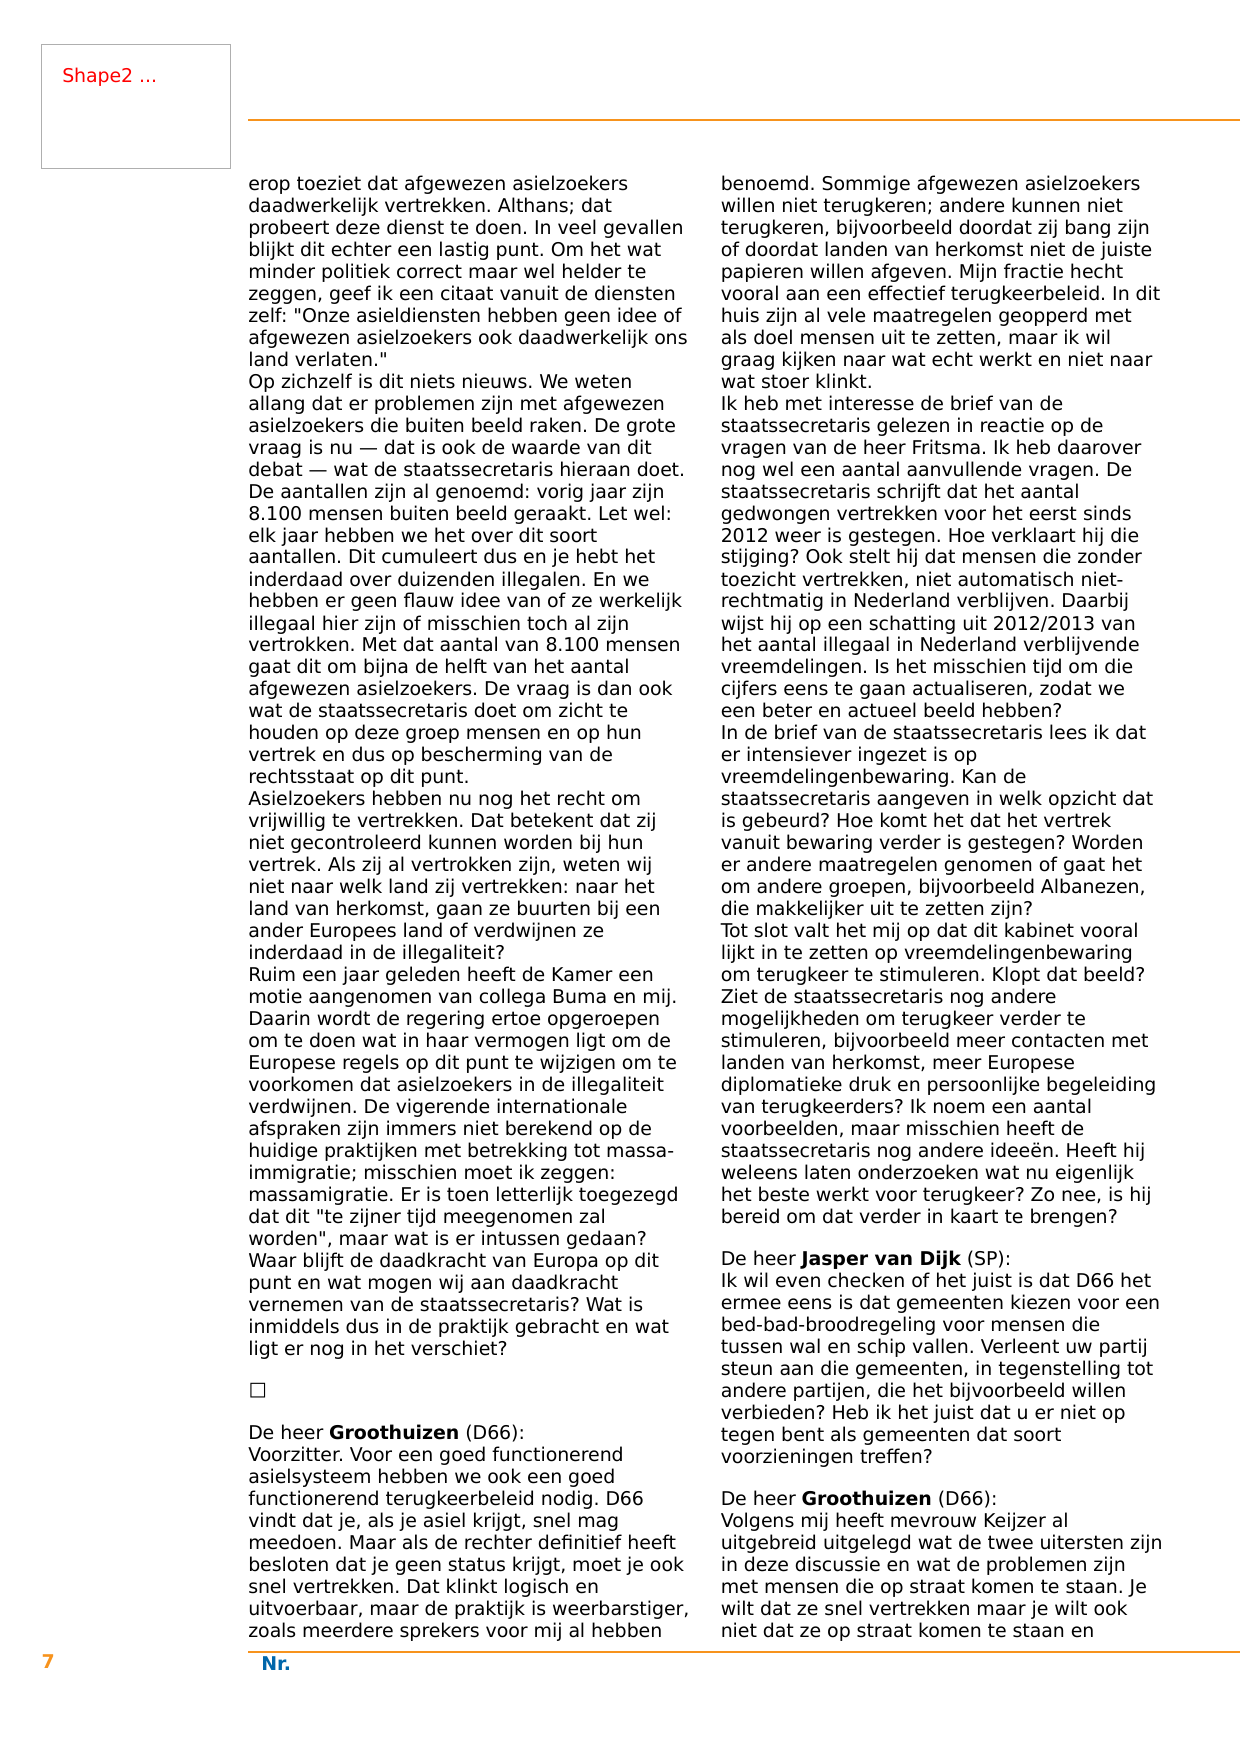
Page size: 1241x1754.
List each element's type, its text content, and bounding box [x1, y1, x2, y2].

text Asielzoekers hebben nu nog het recht om vrijwillig te vertrekken. Dat betekent dat zij niet gecontroleerd kunnen worden bij hun vertrek. Als zij al vertrokken zijn, weten wij niet naar welk land zij vertrekken: naar het land van herkomst, gaan ze buurten bij een ander Europees land of verdwijnen ze inderdaad in de illegaliteit? [248, 788, 691, 964]
text benoemd. Sommige afgewezen asielzoekers willen niet terugkeren; andere kunnen niet terugkeren, bijvoorbeeld doordat zij bang zijn of doordat landen van herkomst niet de juiste papieren willen afgeven. Mijn fractie hecht vooral aan een effectief terugkeerbeleid. In dit huis zijn al vele maatregelen geopperd met als doel mensen uit te zetten, maar ik wil graag kijken naar wat echt werkt en niet naar wat stoer klinkt. [721, 173, 1163, 393]
text erop toeziet dat afgewezen asielzoekers daadwerkelijk vertrekken. Althans; dat probeert deze dienst te doen. In veel gevallen blijkt dit echter een lastig punt. Om het wat minder politiek correct maar wel helder te zeggen, geef ik een citaat vanuit de diensten zelf: "Onze asieldiensten hebben geen idee of afgewezen asielzoekers ook daadwerkelijk ons land verlaten." [248, 173, 691, 371]
text In de brief van de staatssecretaris lees ik dat er intensiever ingezet is op vreemdelingenbewaring. Kan de staatssecretaris aangeven in welk opzicht dat is gebeurd? Hoe komt het dat het vertrek vanuit bewaring verder is gestegen? Worden er andere maatregelen genomen of gaat het om andere groepen, bijvoorbeeld Albanezen, die makkelijker uit te zetten zijn? [721, 722, 1163, 920]
text Volgens mij heeft mevrouw Keijzer al uitgebreid uitgelegd wat de twee uitersten zijn in deze discussie en wat de problemen zijn met mensen die op straat komen te staan. Je wilt dat ze snel vertrekken maar je wilt ook niet dat ze op straat komen te staan en [721, 1509, 1163, 1641]
text Ik heb met interesse de brief van de staatssecretaris gelezen in reactie op de vragen van de heer Fritsma. Ik heb daarover nog wel een aantal aanvullende vragen. De staatssecretaris schrijft dat het aantal gedwongen vertrekken voor het eerst sinds 2012 weer is gestegen. Hoe verklaart hij die stijging? Ook stelt hij dat mensen die zonder toezicht vertrekken, niet automatisch niet-rechtmatig in Nederland verblijven. Daarbij wijst hij op een schatting uit 2012/2013 van het aantal illegaal in Nederland verblijvende vreemdelingen. Is het misschien tijd om die cijfers eens te gaan actualiseren, zodat we een beter en actueel beeld hebben? [721, 393, 1163, 722]
text Tot slot valt het mij op dat dit kabinet vooral lijkt in te zetten op vreemdelingenbewaring om terugkeer te stimuleren. Klopt dat beeld? Ziet de staatssecretaris nog andere mogelijkheden om terugkeer verder te stimuleren, bijvoorbeeld meer contacten met landen van herkomst, meer Europese diplomatieke druk en persoonlijke begeleiding van terugkeerders? Ik noem een aantal voorbeelden, maar misschien heeft de staatssecretaris nog andere ideeën. Heeft hij weleens laten onderzoeken wat nu eigenlijk het beste werkt voor terugkeer? Zo nee, is hij bereid om dat verder in kaart te brengen? [721, 920, 1163, 1228]
text Ik wil even checken of het juist is dat D66 het ermee eens is dat gemeenten kiezen voor een bed-bad-broodregeling voor mensen die tussen wal en schip vallen. Verleent uw partij steun aan die gemeenten, in tegenstelling tot andere partijen, die het bijvoorbeeld willen verbieden? Heb ik het juist dat u er niet op tegen bent als gemeenten dat soort voorzieningen treffen? [721, 1270, 1163, 1468]
text Voorzitter. Voor een goed functionerend asielsysteem hebben we ook een goed functionerend terugkeerbeleid nodig. D66 vindt dat je, als je asiel krijgt, snel mag meedoen. Maar als de rechter definitief heeft besloten dat je geen status krijgt, moet je ook snel vertrekken. Dat klinkt logisch en uitvoerbaar, maar de praktijk is weerbarstiger, zoals meerdere sprekers voor mij al hebben [248, 1444, 691, 1641]
text De heer Groothuizen (D66): [248, 1422, 691, 1444]
text Op zichzelf is dit niets nieuws. We weten allang dat er problemen zijn met afgewezen asielzoekers die buiten beeld raken. De grote vraag is nu — dat is ook de waarde van dit debat — wat de staatssecretaris hieraan doet. De aantallen zijn al genoemd: vorig jaar zijn 8.100 mensen buiten beeld geraakt. Let wel: elk jaar hebben we het over dit soort aantallen. Dit cumuleert dus en je hebt het inderdaad over duizenden illegalen. En we hebben er geen flauw idee van of ze werkelijk illegaal hier zijn of misschien toch al zijn vertrokken. Met dat aantal van 8.100 mensen gaat dit om bijna de helft van het aantal afgewezen asielzoekers. De vraag is dan ook wat de staatssecretaris doet om zicht te houden op deze groep mensen en op hun vertrek en dus op bescherming van de rechtsstaat op dit punt. [248, 371, 691, 788]
text De heer Jasper van Dijk (SP): [721, 1248, 1163, 1270]
text De heer Groothuizen (D66): [721, 1488, 1163, 1509]
text Ruim een jaar geleden heeft de Kamer een motie aangenomen van collega Buma en mij. Daarin wordt de regering ertoe opgeroepen om te doen wat in haar vermogen ligt om de Europese regels op dit punt te wijzigen om te voorkomen dat asielzoekers in de illegaliteit verdwijnen. De vigerende internationale afspraken zijn immers niet berekend op de huidige praktijken met betrekking tot massa-immigratie; misschien moet ik zeggen: massamigratie. Er is toen letterlijk toegezegd dat dit "te zijner tijd meegenomen zal worden", maar wat is er intussen gedaan? Waar blijft de daadkracht van Europa op dit punt en wat mogen wij aan daadkracht vernemen van de staatssecretaris? Wat is inmiddels dus in de praktijk gebracht en wat ligt er nog in het verschiet? [248, 964, 691, 1360]
text ⬜ [248, 1380, 691, 1402]
